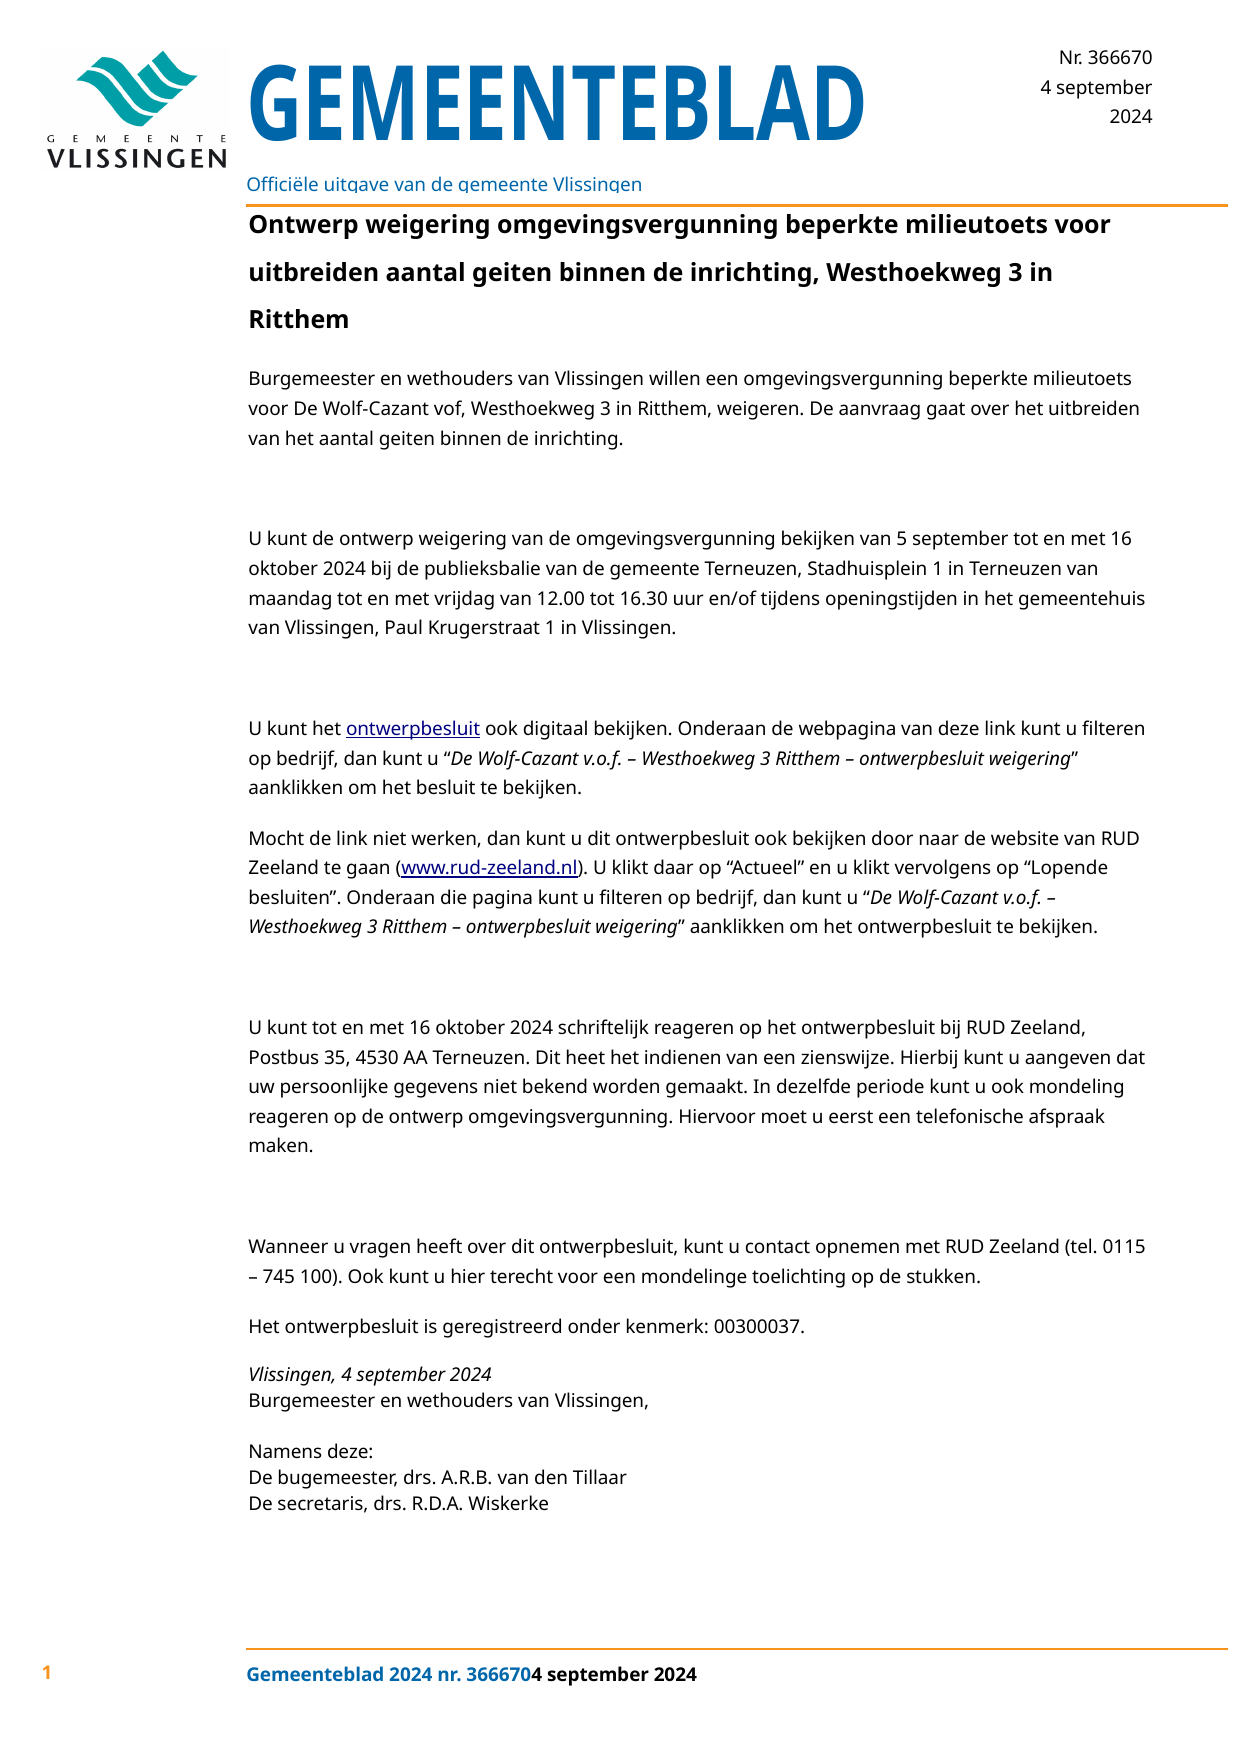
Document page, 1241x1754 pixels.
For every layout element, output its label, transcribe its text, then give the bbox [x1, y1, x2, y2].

text Wanneer u vragen heeft over dit ontwerpbesluit, kunt u contact opnemen met RUD Zeeland (tel. 0115 – 745 100). Ook kunt u hier terecht voor een mondelinge toelichting op de stukken. [248, 1233, 1152, 1289]
text U kunt tot en met 16 oktober 2024 schriftelijk reageren op het ontwerpbesluit bij RUD Zeeland, Postbus 35, 4530 AA Terneuzen. Dit heet het indienen van een zienswijze. Hierbij kunt u aangeven dat uw persoonlijke gegevens niet bekend worden gemaakt. In dezelfde periode kunt u ook mondeling reageren op de ontwerp omgevingsvergunning. Hiervoor moet u eerst een telefonische afspraak maken. [248, 1014, 1152, 1158]
text U kunt de ontwerp weigering van de omgevingsvergunning bekijken van 5 september tot en met 16 oktober 2024 bij de publieksbalie van de gemeente Terneuzen, Stadhuisplein 1 in Terneuzen van maandag tot en met vrijdag van 12.00 tot 16.30 uur en/of tijdens openingstijden in het gemeentehuis van Vlissingen, Paul Krugerstraat 1 in Vlissingen. [248, 526, 1152, 640]
picture [41, 47, 231, 172]
text Het ontwerpbesluit is geregistreerd onder kenmerk: 00300037. [248, 1313, 1152, 1339]
text Burgemeester en wethouders van Vlissingen, [248, 1387, 1152, 1413]
text De secretaris, drs. R.D.A. Wiskerke [248, 1490, 1152, 1516]
text Mocht de link niet werken, dan kunt u dit ontwerpbesluit ook bekijken door naar de website van RUD Zeeland te gaan (www.rud-zeeland.nl). U klikt daar op “Actueel” en u klikt vervolgens op “Lopende besluiten”. Onderaan die pagina kunt u filteren op bedrijf, dan kunt u “De Wolf-Cazant v.o.f. – Westhoekweg 3 Ritthem – ontwerpbesluit weigering” aanklikken om het ontwerpbesluit te bekijken. [248, 825, 1152, 939]
text Vlissingen, 4 september 2024 [248, 1361, 1152, 1387]
text De bugemeester, drs. A.R.B. van den Tillaar [248, 1464, 1152, 1490]
text U kunt het ontwerpbesluit ook digitaal bekijken. Onderaan de webpagina van deze link kunt u filteren op bedrijf, dan kunt u “De Wolf-Cazant v.o.f. – Westhoekweg 3 Ritthem – ontwerpbesluit weigering” aanklikken om het besluit te bekijken. [248, 715, 1152, 800]
text Burgemeester en wethouders van Vlissingen willen een omgevingsvergunning beperkte milieutoets voor De Wolf-Cazant vof, Westhoekweg 3 in Ritthem, weigeren. De aanvraag gaat over het uitbreiden van het aantal geiten binnen de inrichting. [248, 366, 1152, 450]
text Namens deze: [248, 1438, 1152, 1464]
text Ontwerp weigering omgevingsvergunning beperkte milieutoets voor uitbreiden aantal geiten binnen de inrichting, Westhoekweg 3 in Ritthem [248, 207, 1152, 336]
